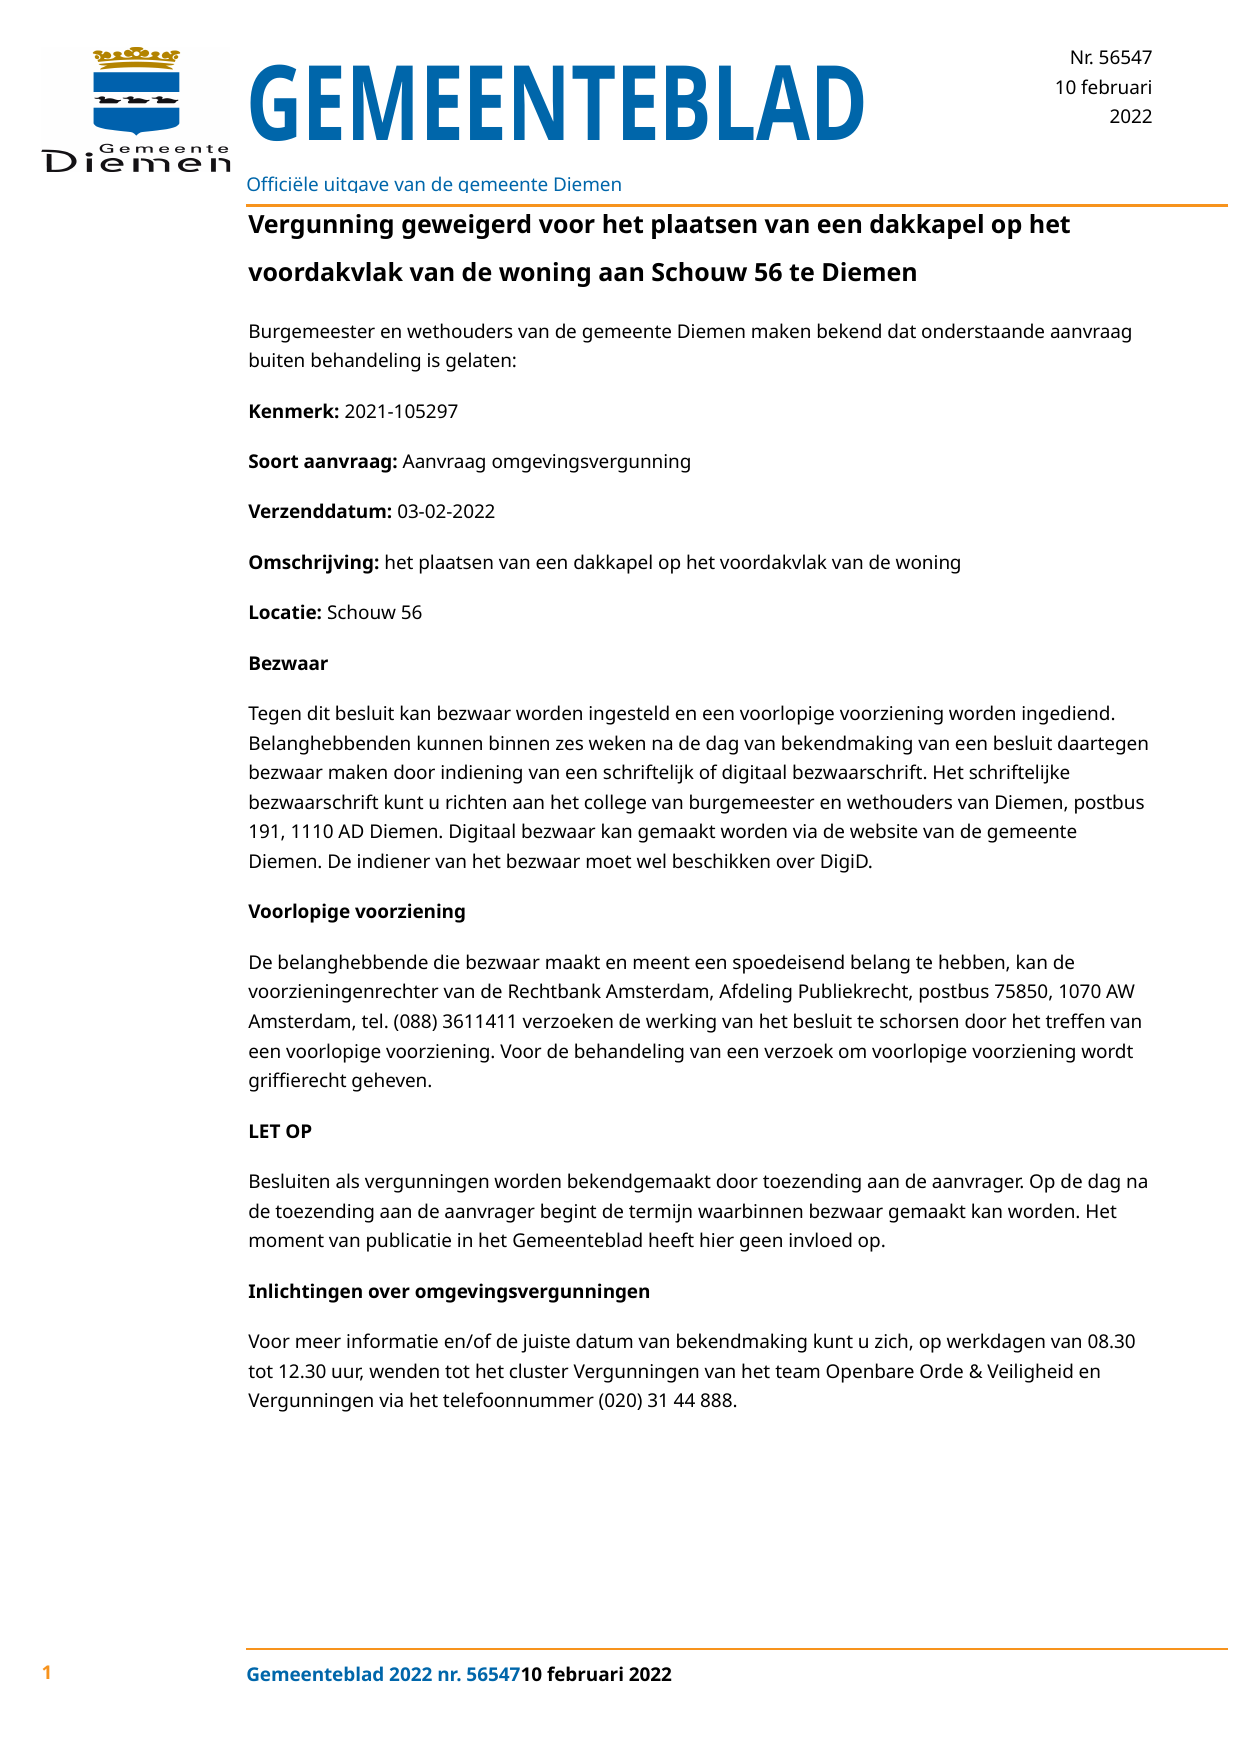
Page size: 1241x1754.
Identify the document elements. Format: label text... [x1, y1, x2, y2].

text Locatie: Schouw 56 [248, 599, 1152, 625]
text Voorlopige voorziening [248, 899, 1152, 924]
text Verzenddatum: 03-02-2022 [248, 499, 1152, 524]
text Bezwaar [248, 650, 1152, 676]
text Tegen dit besluit kan bezwaar worden ingesteld en een voorlopige voorziening worden ingediend. Belanghebbenden kunnen binnen zes weken na de dag van bekendmaking van een besluit daartegen bezwaar maken door indiening van een schriftelijk of digitaal bezwaarschrift. Het schriftelijke bezwaarschrift kunt u richten aan het college van burgemeester en wethouders van Diemen, postbus 191, 1110 AD Diemen. Digitaal bezwaar kan gemaakt worden via de website van de gemeente Diemen. De indiener van het bezwaar moet wel beschikken over DigiD. [248, 700, 1152, 874]
text De belanghebbende die bezwaar maakt en meent een spoedeisend belang te hebben, kan de voorzieningenrechter van de Rechtbank Amsterdam, Afdeling Publiekrecht, postbus 75850, 1070 AW Amsterdam, tel. (088) 3611411 verzoeken de werking van het besluit te schorsen door het treffen van een voorlopige voorziening. Voor de behandeling van een verzoek om voorlopige voorziening wordt griffierecht geheven. [248, 949, 1152, 1093]
text Kenmerk: 2021-105297 [248, 398, 1152, 424]
text Vergunning geweigerd voor het plaatsen van een dakkapel op het voordakvlak van de woning aan Schouw 56 te Diemen [248, 207, 1152, 288]
text Inlichtingen over omgevingsvergunningen [248, 1278, 1152, 1304]
text Omschrijving: het plaatsen van een dakkapel op het voordakvlak van de woning [248, 549, 1152, 575]
text Besluiten als vergunningen worden bekendgemaakt door toezending aan de aanvrager. Op de dag na de toezending aan de aanvrager begint de termijn waarbinnen bezwaar gemaakt kan worden. Het moment van publicatie in het Gemeenteblad heeft hier geen invloed op. [248, 1168, 1152, 1253]
text Burgemeester en wethouders van de gemeente Diemen maken bekend dat onderstaande aanvraag buiten behandeling is gelaten: [248, 318, 1152, 373]
text Voor meer informatie en/of de juiste datum van bekendmaking kunt u zich, op werkdagen van 08.30 tot 12.30 uur, wenden tot het cluster Vergunningen van het team Openbare Orde & Veiligheid en Vergunningen via het telefoonnummer (020) 31 44 888. [248, 1328, 1152, 1413]
picture [41, 47, 231, 172]
text Soort aanvraag: Aanvraag omgevingsvergunning [248, 448, 1152, 474]
text LET OP [248, 1118, 1152, 1144]
